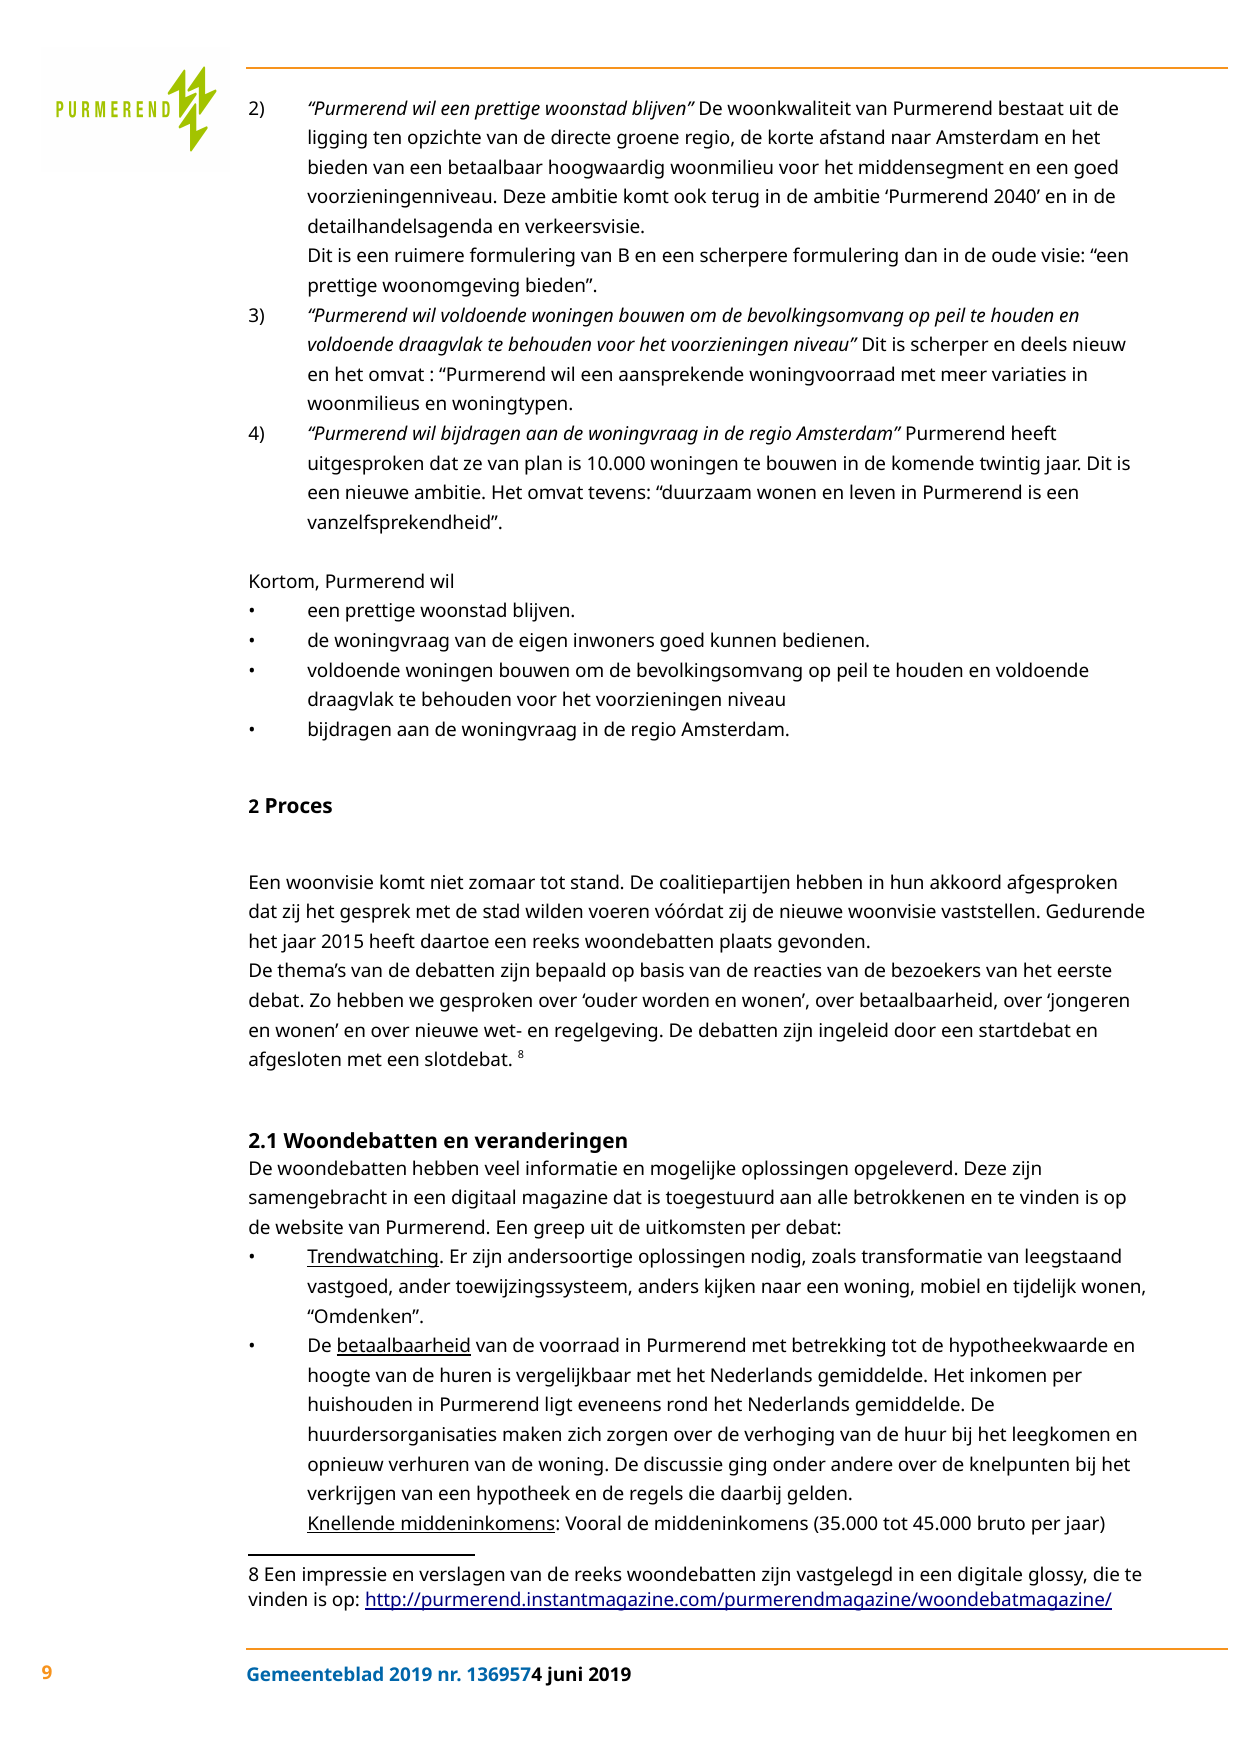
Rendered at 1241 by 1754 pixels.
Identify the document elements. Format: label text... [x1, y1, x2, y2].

picture [41, 47, 231, 172]
list “Purmerend wil voldoende woningen bouwen om de bevolkingsomvang op peil te houden en voldoende draagvlak te behouden voor het voorzieningen niveau” Dit is scherper en deels nieuw en het omvat : “Purmerend wil een aansprekende woningvoorraad met meer variaties in woonmilieus en woningtypen. [248, 302, 1152, 416]
text De woondebatten hebben veel informatie en mogelijke oplossingen opgeleverd. Deze zijn samengebracht in een digitaal magazine dat is toegestuurd aan alle betrokkenen en te vinden is op de website van Purmerend. Een greep uit de uitkomsten per debat: [248, 1155, 1152, 1240]
list een prettige woonstad blijven. [248, 598, 1152, 623]
text Een impressie en verslagen van de reeks woondebatten zijn vastgelegd in een digitale glossy, die te vinden is op: http://purmerend.instantmagazine.com/purmerendmagazine/woondebatmagazine/ [248, 1561, 1152, 1612]
list voldoende woningen bouwen om de bevolkingsomvang op peil te houden en voldoende draagvlak te behouden voor het voorzieningen niveau [248, 657, 1152, 712]
list de woningvraag van de eigen inwoners goed kunnen bedienen. [248, 627, 1152, 653]
text 2 Proces [248, 791, 1152, 820]
list Dit is een ruimere formulering van B en een scherpere formulering dan in de oude visie: “een prettige woonomgeving bieden”. [248, 243, 1152, 298]
text Kortom, Purmerend wil [248, 568, 1152, 594]
list bijdragen aan de woningvraag in de regio Amsterdam. [248, 716, 1152, 742]
text 2.1 Woondebatten en veranderingen [248, 1126, 1152, 1155]
text Een woonvisie komt niet zomaar tot stand. De coalitiepartijen hebben in hun akkoord afgesproken dat zij het gesprek met de stad wilden voeren vóórdat zij de nieuwe woonvisie vaststellen. Gedurende het jaar 2015 heeft daartoe een reeks woondebatten plaats gevonden. [248, 869, 1152, 954]
list “Purmerend wil bijdragen aan de woningvraag in de regio Amsterdam” Purmerend heeft uitgesproken dat ze van plan is 10.000 woningen te bouwen in de komende twintig jaar. Dit is een nieuwe ambitie. Het omvat tevens: “duurzaam wonen en leven in Purmerend is een vanzelfsprekendheid”. [248, 420, 1152, 535]
text De thema’s van de debatten zijn bepaald op basis van de reacties van de bezoekers van het eerste debat. Zo hebben we gesproken over ‘ouder worden en wonen’, over betaalbaarheid, over ‘jongeren en wonen’ en over nieuwe wet- en regelgeving. De debatten zijn ingeleid door een startdebat en afgesloten met een slotdebat. [248, 958, 1152, 1072]
list Trendwatching. Er zijn andersoortige oplossingen nodig, zoals transformatie van leegstaand vastgoed, ander toewijzingssysteem, anders kijken naar een woning, mobiel en tijdelijk wonen, “Omdenken”. [248, 1244, 1152, 1328]
list Knellende middeninkomens: Vooral de middeninkomens (35.000 tot 45.000 bruto per jaar) [248, 1510, 1152, 1536]
list “Purmerend wil een prettige woonstad blijven” De woonkwaliteit van Purmerend bestaat uit de ligging ten opzichte van de directe groene regio, de korte afstand naar Amsterdam en het bieden van een betaalbaar hoogwaardig woonmilieu voor het middensegment en een goed voorzieningenniveau. Deze ambitie komt ook terug in de ambitie ‘Purmerend 2040’ en in de detailhandelsagenda en verkeersvisie. [248, 95, 1152, 239]
list De betaalbaarheid van de voorraad in Purmerend met betrekking tot de hypotheekwaarde en hoogte van de huren is vergelijkbaar met het Nederlands gemiddelde. Het inkomen per huishouden in Purmerend ligt eveneens rond het Nederlands gemiddelde. De huurdersorganisaties maken zich zorgen over de verhoging van de huur bij het leegkomen en opnieuw verhuren van de woning. De discussie ging onder andere over de knelpunten bij het verkrijgen van een hypotheek en de regels die daarbij gelden. [248, 1332, 1152, 1506]
